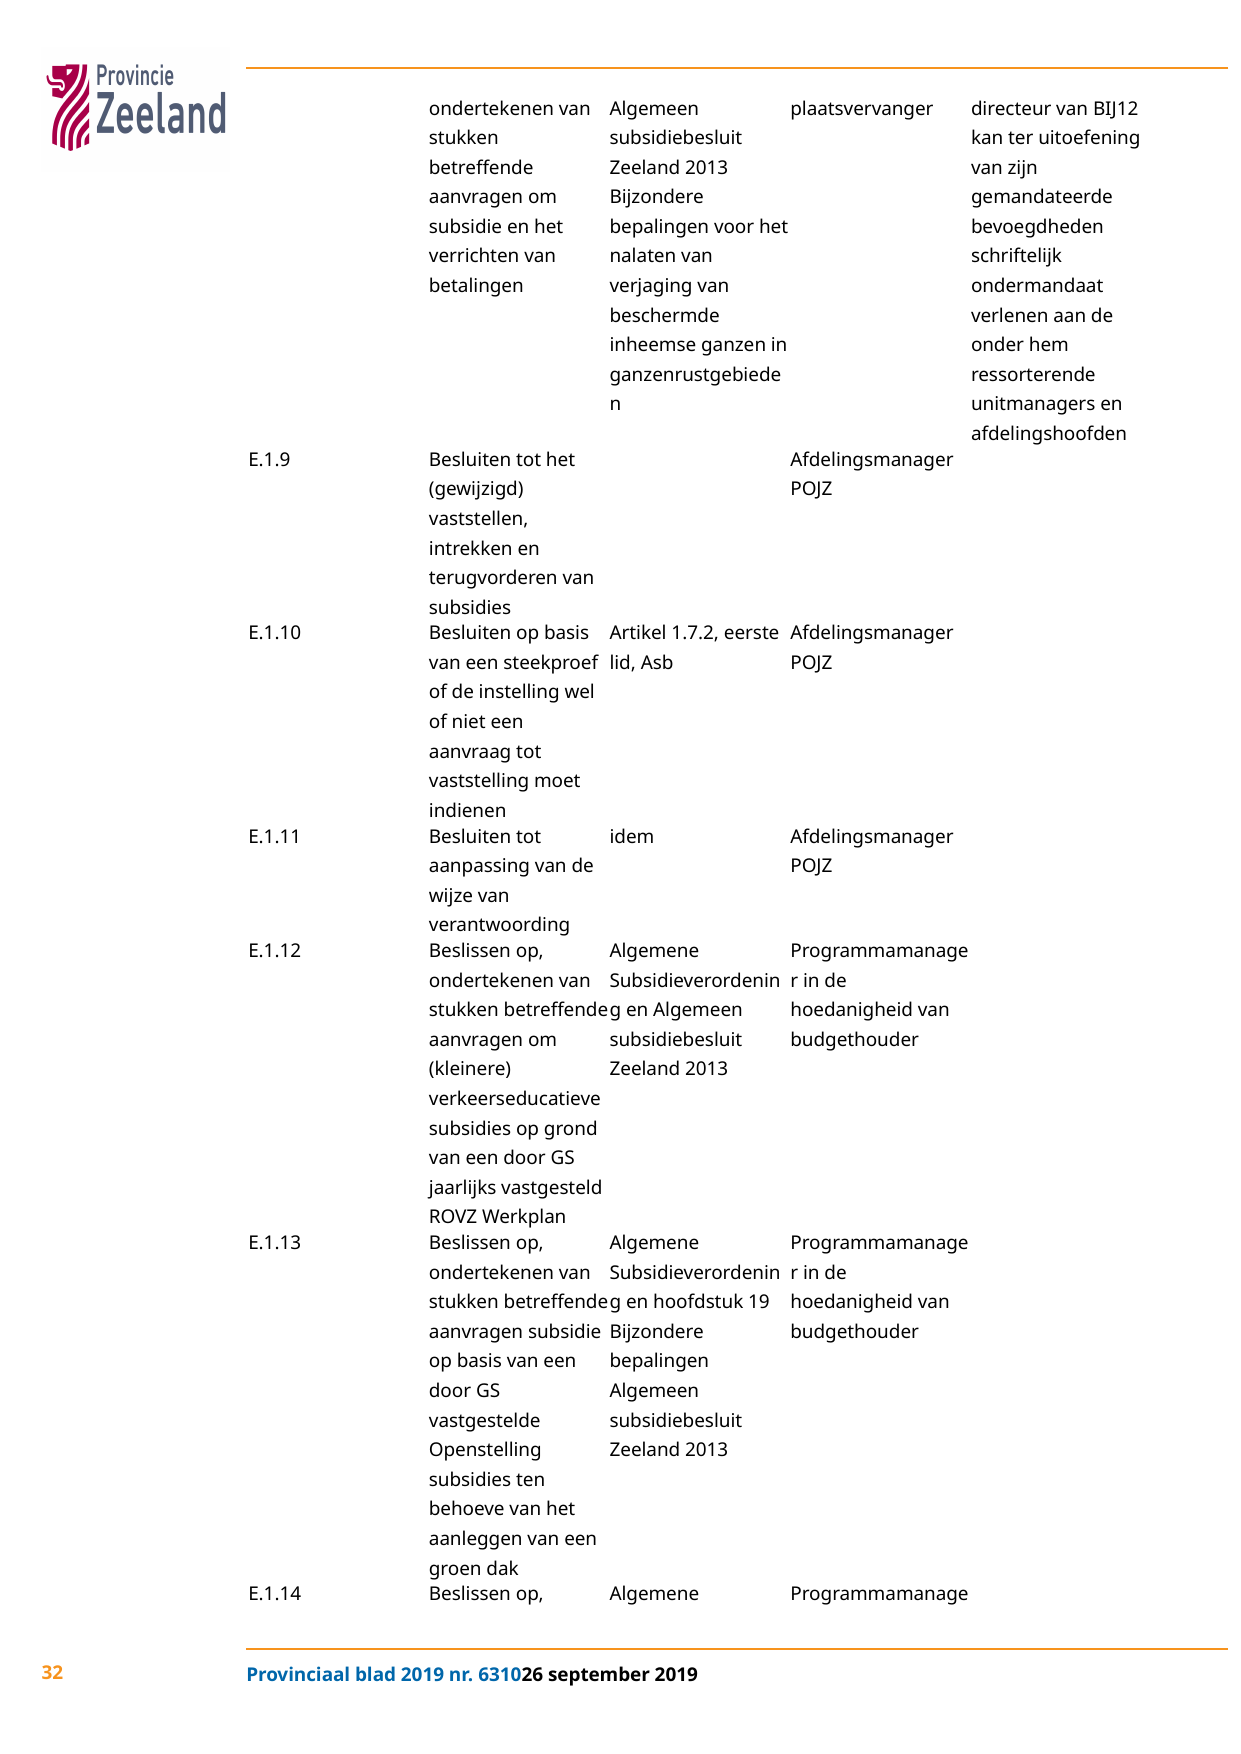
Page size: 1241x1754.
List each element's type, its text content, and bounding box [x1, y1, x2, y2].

table_cell E.1.13 [248, 1229, 429, 1580]
table_cell Artikel 1.7.2, eerste lid, Asb [609, 620, 790, 823]
table_cell [971, 823, 1152, 937]
table_cell Afdelingsmanager POJZ [790, 446, 971, 619]
table_cell Besluiten tot het (gewijzigd) vaststellen, intrekken en terugvorderen van subsidies [429, 446, 609, 619]
table_cell plaatsvervanger [790, 95, 971, 446]
table_cell Algemene [609, 1580, 790, 1606]
table_cell Beslissen op, [429, 1580, 609, 1606]
table_cell Besluiten op basis van een steekproef of de instelling wel of niet een aanvraag tot vaststelling moet indienen [429, 620, 609, 823]
table_cell [609, 446, 790, 619]
table_cell Afdelingsmanager POJZ [790, 620, 971, 823]
table_cell Algemene Subsidieverordening en Algemeen subsidiebesluit Zeeland 2013 [609, 937, 790, 1229]
table_cell ondertekenen van stukken betreffende aanvragen om subsidie en het verrichten van betalingen [429, 95, 609, 446]
table_cell idem [609, 823, 790, 937]
table_cell [971, 446, 1152, 619]
table_cell Beslissen op, ondertekenen van stukken betreffende aanvragen om (kleinere) verkeerseducatieve subsidies op grond van een door GS jaarlijks vastgesteld ROVZ Werkplan [429, 937, 609, 1229]
picture [41, 47, 231, 172]
table_cell Beslissen op, ondertekenen van stukken betreffende aanvragen subsidie op basis van een door GS vastgestelde Openstelling subsidies ten behoeve van het aanleggen van een groen dak [429, 1229, 609, 1580]
table_cell E.1.12 [248, 937, 429, 1229]
table_cell E.1.11 [248, 823, 429, 937]
table_cell directeur van BIJ12 kan ter uitoefening van zijn gemandateerde bevoegdheden schriftelijk ondermandaat verlenen aan de onder hem ressorterende unitmanagers en afdelingshoofden [971, 95, 1152, 446]
table_cell Besluiten tot aanpassing van de wijze van verantwoording [429, 823, 609, 937]
table_cell Algemene Subsidieverordening en hoofdstuk 19 Bijzondere bepalingen Algemeen subsidiebesluit Zeeland 2013 [609, 1229, 790, 1580]
table_cell Programmamanager in de hoedanigheid van budgethouder [790, 937, 971, 1229]
table_cell Afdelingsmanager POJZ [790, 823, 971, 937]
table_cell Programmamanage [790, 1580, 971, 1606]
table_cell [971, 937, 1152, 1229]
table_cell [971, 1580, 1152, 1606]
table_cell E.1.14 [248, 1580, 429, 1606]
table_cell Algemeen subsidiebesluit Zeeland 2013 Bijzondere bepalingen voor het nalaten van verjaging van beschermde inheemse ganzen in ganzenrustgebieden [609, 95, 790, 446]
table_cell [248, 95, 429, 446]
table_cell E.1.9 [248, 446, 429, 619]
table_cell Programmamanager in de hoedanigheid van budgethouder [790, 1229, 971, 1580]
table_cell [971, 620, 1152, 823]
table_cell E.1.10 [248, 620, 429, 823]
table_cell [971, 1229, 1152, 1580]
